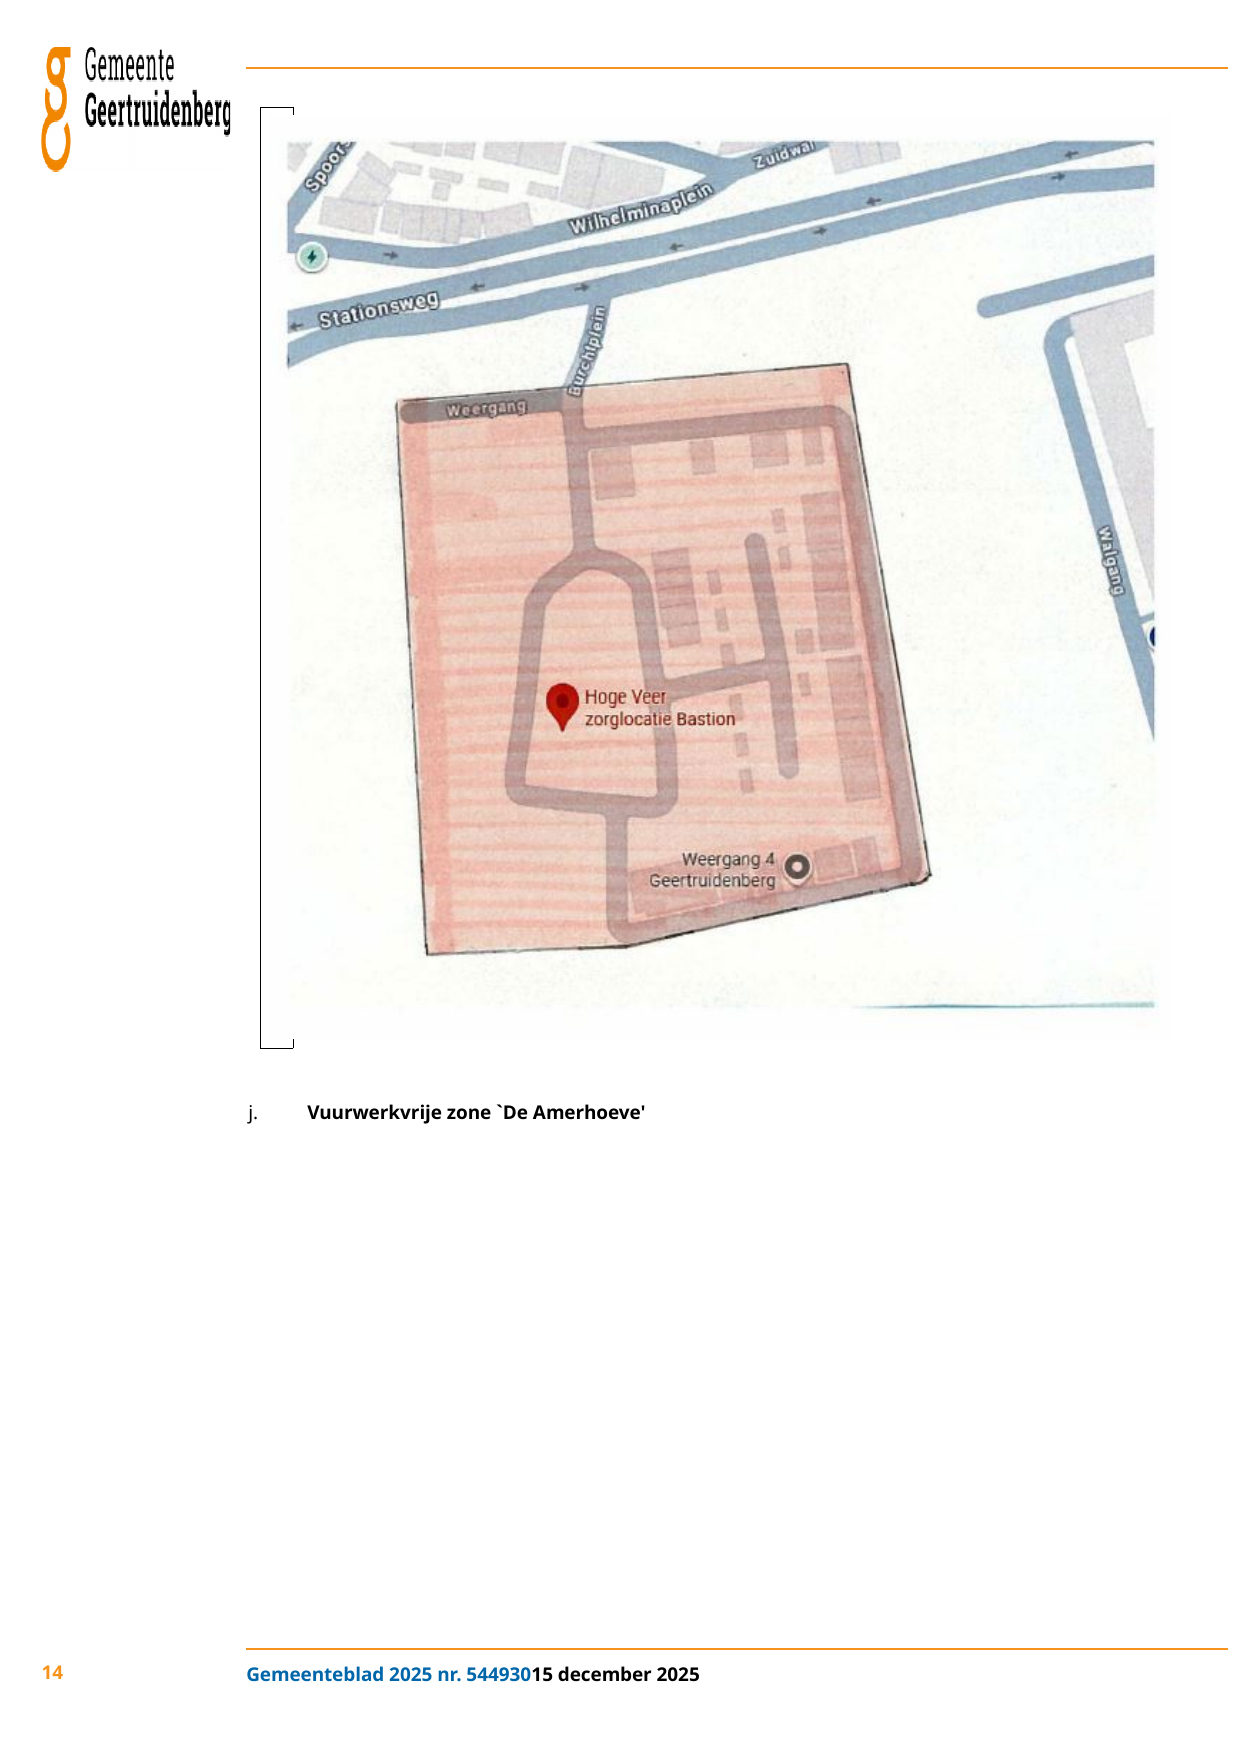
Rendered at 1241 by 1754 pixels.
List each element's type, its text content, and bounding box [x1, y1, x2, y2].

picture [268, 115, 1173, 1039]
list Vuurwerkvrije zone `De Amerhoeve' [248, 1099, 1152, 1125]
picture [41, 47, 231, 172]
